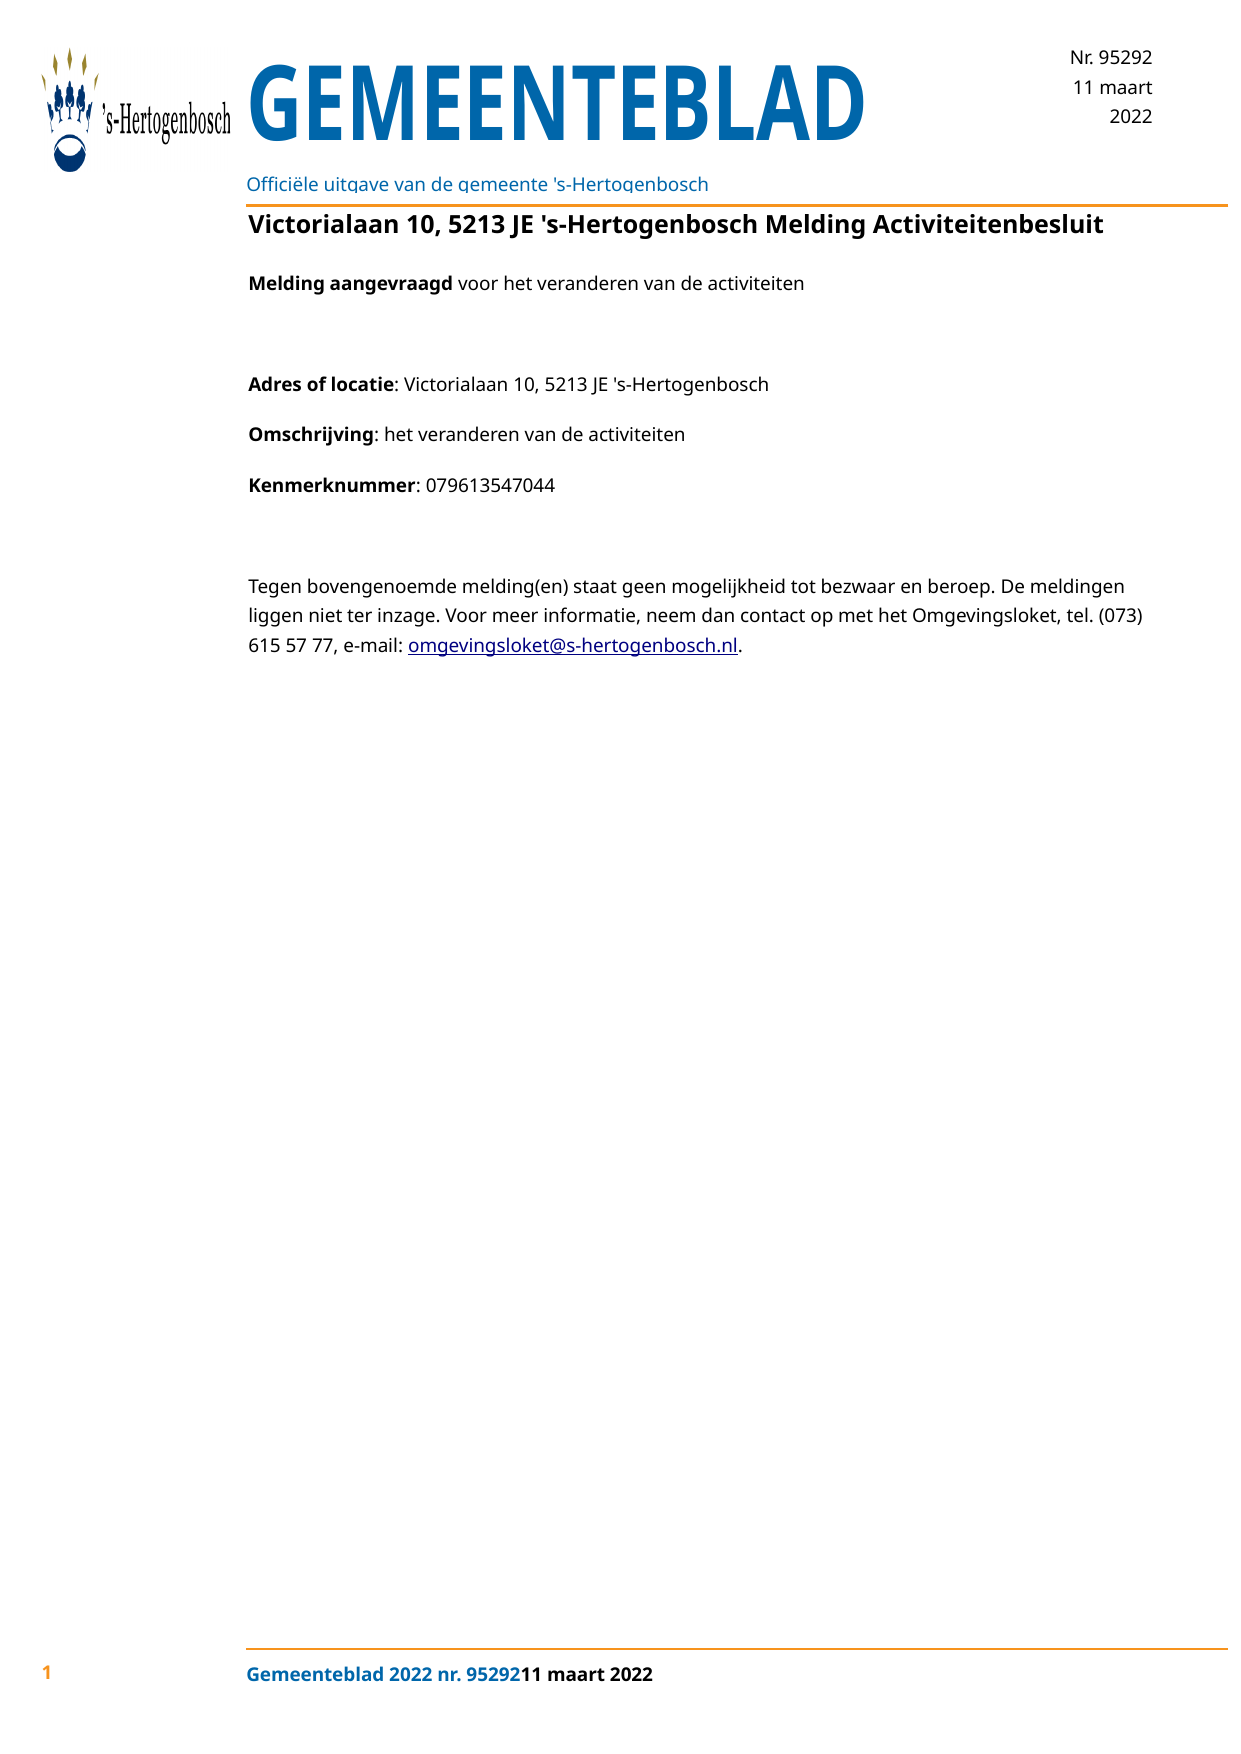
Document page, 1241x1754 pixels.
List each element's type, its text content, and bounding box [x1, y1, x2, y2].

text Kenmerknummer: 079613547044 [248, 472, 1152, 498]
text Tegen bovengenoemde melding(en) staat geen mogelijkheid tot bezwaar en beroep. De meldingen liggen niet ter inzage. Voor meer informatie, neem dan contact op met het Omgevingsloket, tel. (073) 615 57 77, e-mail: omgevingsloket@s-hertogenbosch.nl. [248, 573, 1152, 658]
text Adres of locatie: Victorialaan 10, 5213 JE 's-Hertogenbosch [248, 371, 1152, 397]
text Melding aangevraagd voor het veranderen van de activiteiten [248, 270, 1152, 296]
text Victorialaan 10, 5213 JE 's-Hertogenbosch Melding Activiteitenbesluit [248, 207, 1152, 241]
picture [41, 47, 231, 172]
text Omschrijving: het veranderen van de activiteiten [248, 422, 1152, 447]
